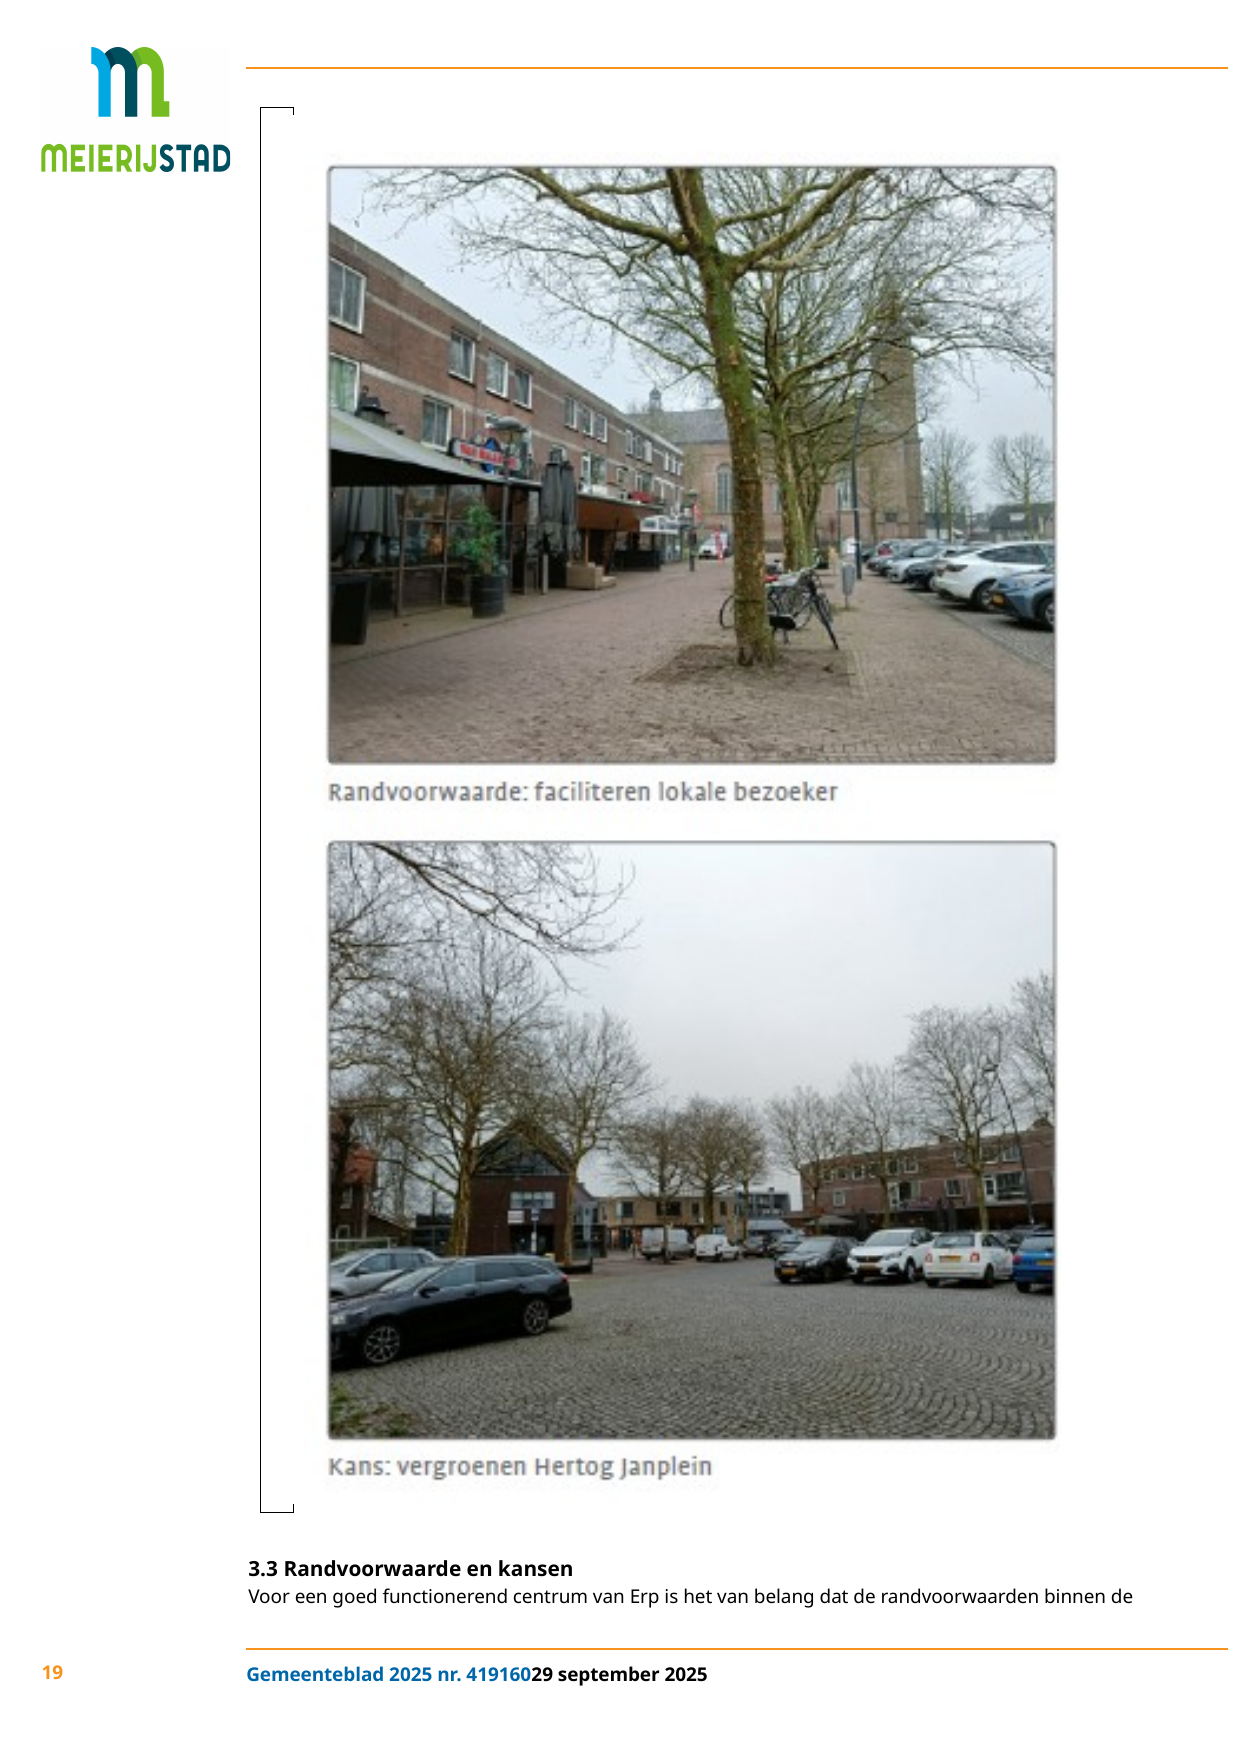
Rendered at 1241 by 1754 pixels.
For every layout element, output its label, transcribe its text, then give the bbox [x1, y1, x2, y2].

picture [268, 115, 1124, 1504]
picture [41, 47, 231, 172]
text Voor een goed functionerend centrum van Erp is het van belang dat de randvoorwaarden binnen de [248, 1583, 1152, 1609]
text 3.3 Randvoorwaarde en kansen [248, 1554, 1152, 1583]
